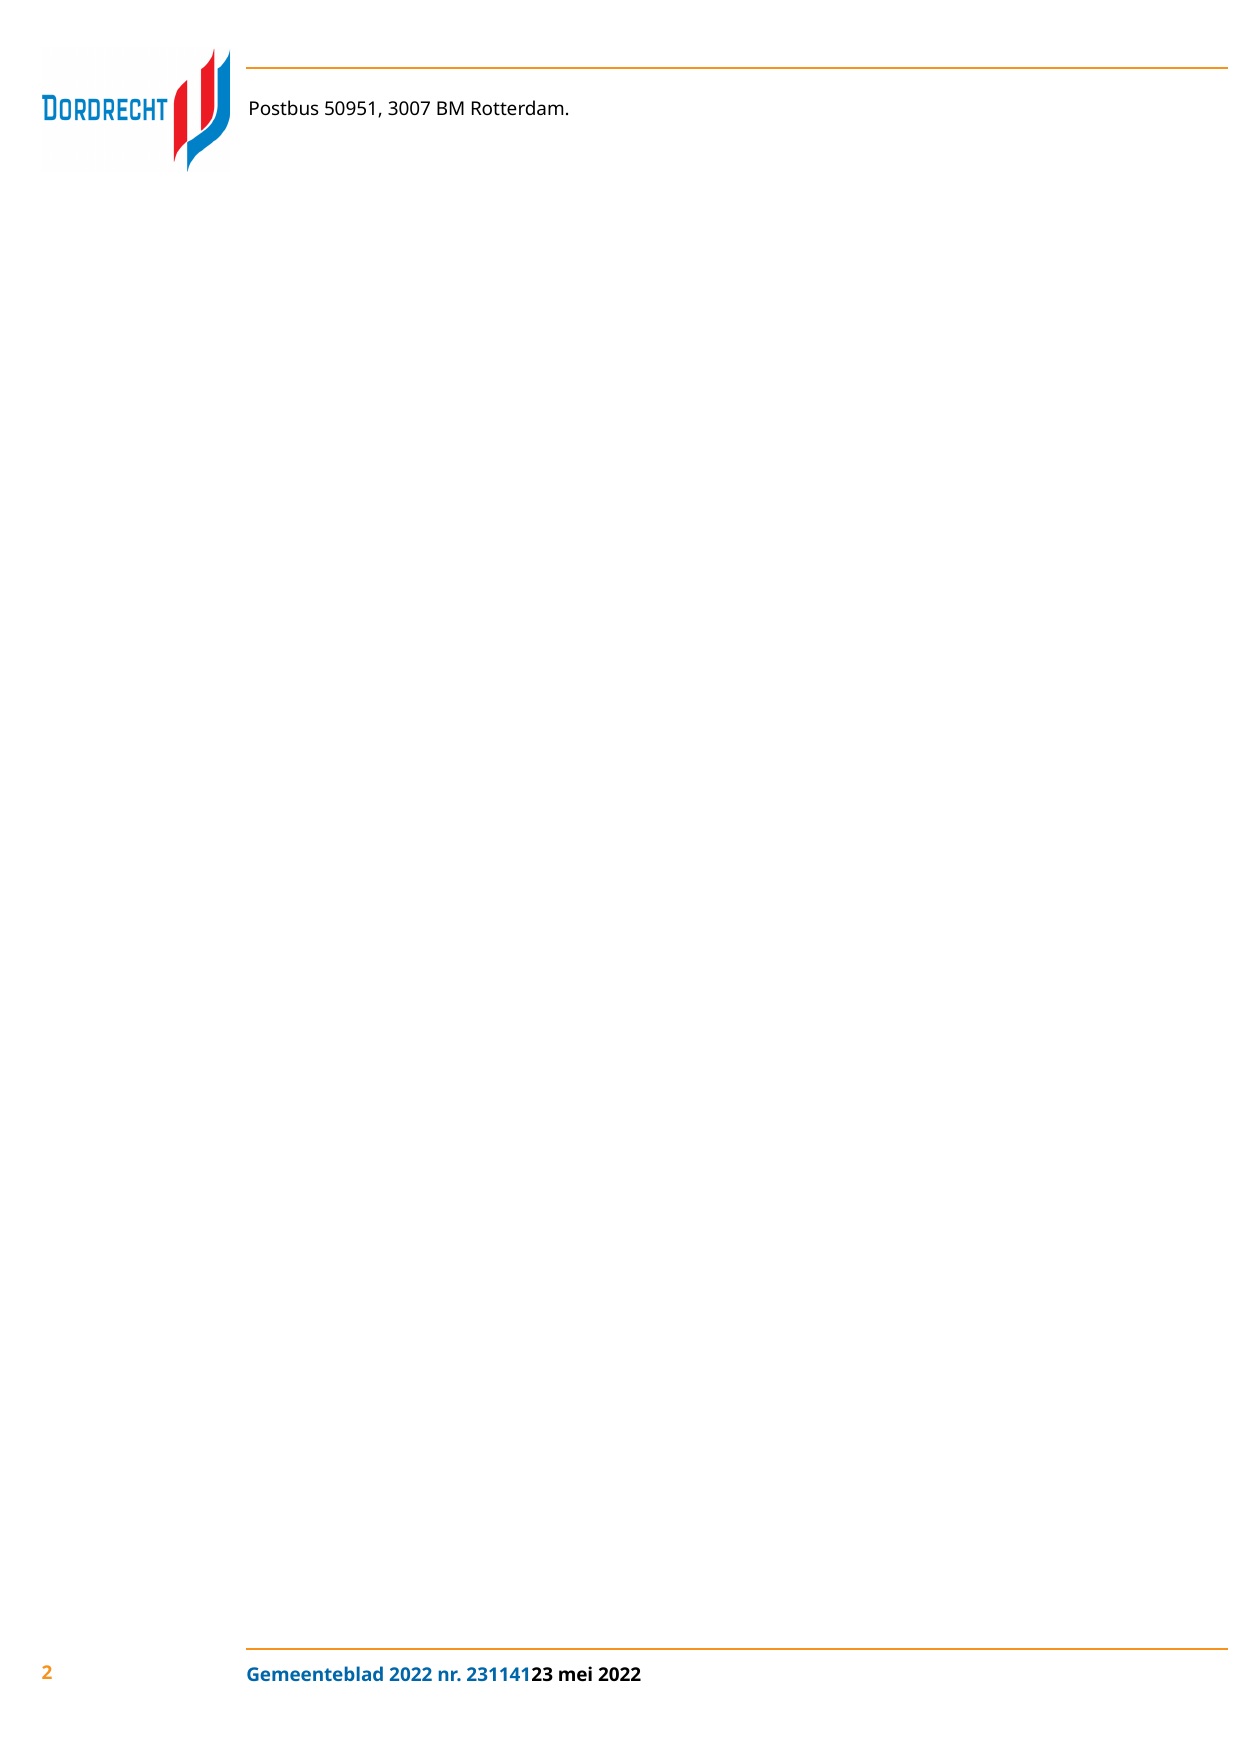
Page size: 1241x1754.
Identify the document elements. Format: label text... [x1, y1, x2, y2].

picture [41, 47, 231, 172]
text Postbus 50951, 3007 BM Rotterdam. [248, 95, 1152, 121]
